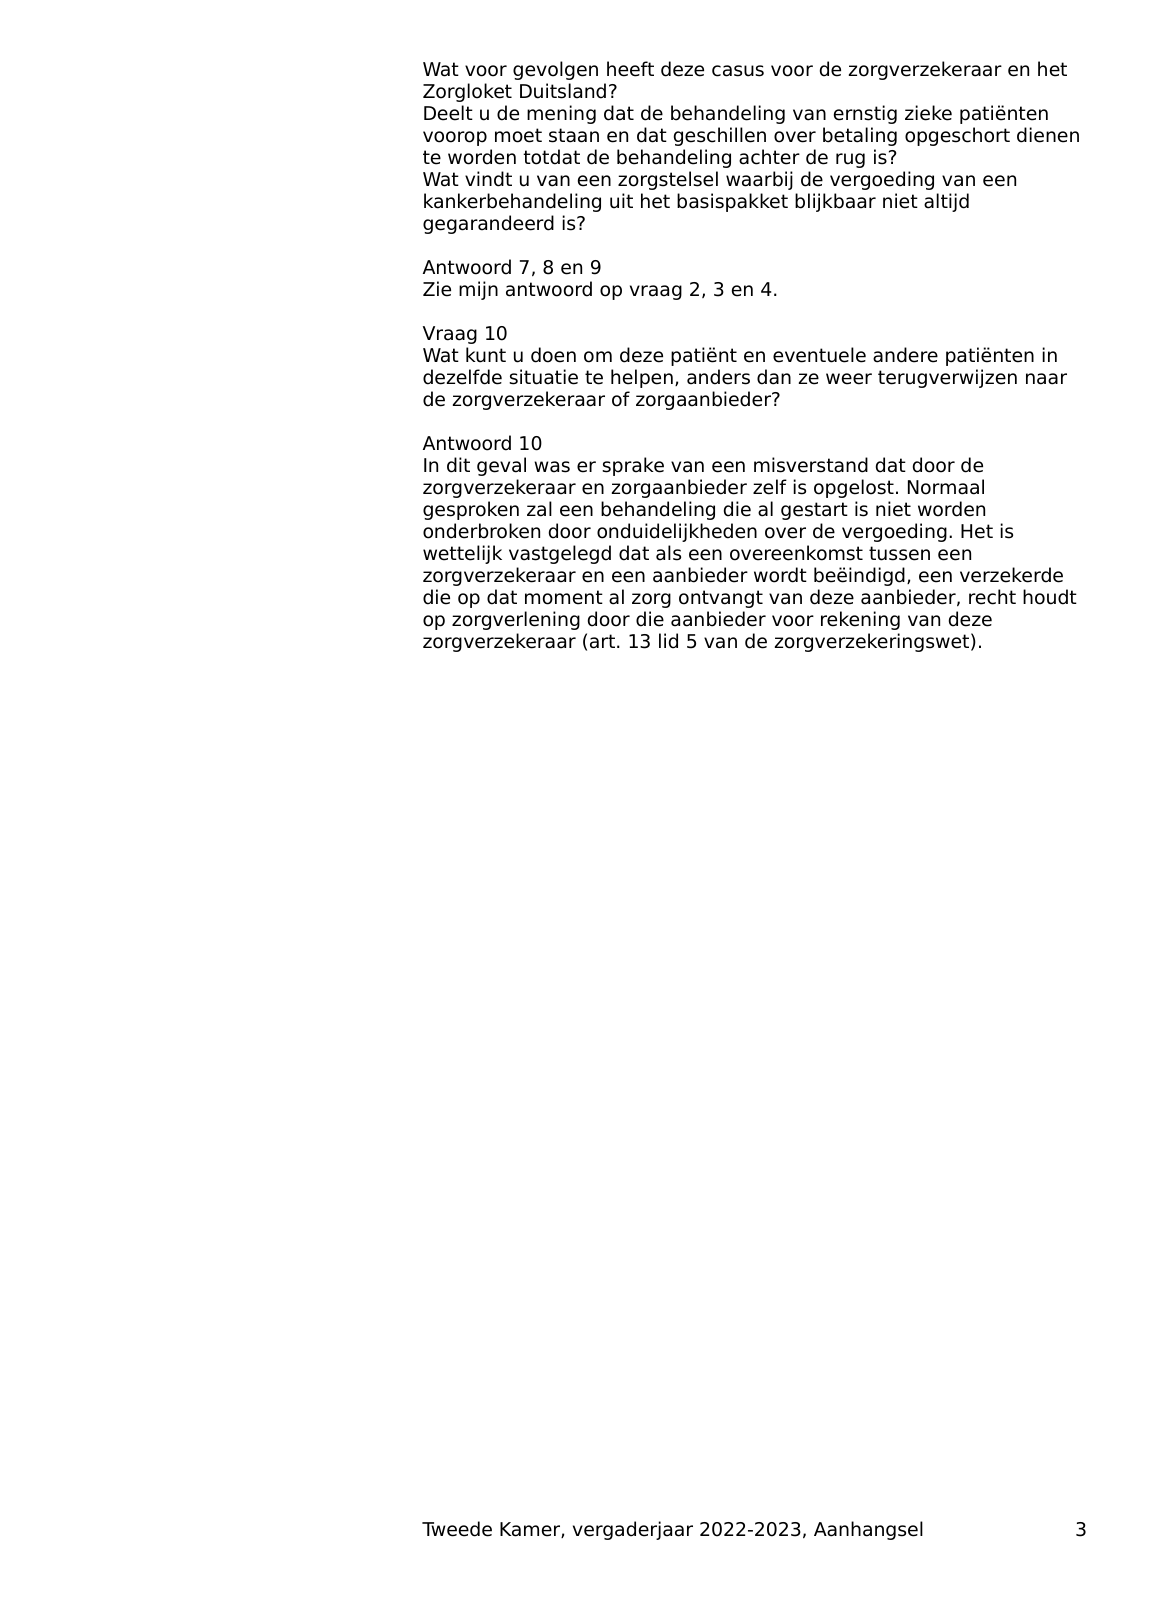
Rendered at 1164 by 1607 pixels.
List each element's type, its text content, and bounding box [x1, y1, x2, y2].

text Antwoord 10 [422, 433, 1087, 455]
text Deelt u de mening dat de behandeling van ernstig zieke patiënten voorop moet staan en dat geschillen over betaling opgeschort dienen te worden totdat de behandeling achter de rug is? [422, 103, 1087, 169]
text In dit geval was er sprake van een misverstand dat door de zorgverzekeraar en zorgaanbieder zelf is opgelost. Normaal gesproken zal een behandeling die al gestart is niet worden onderbroken door onduidelijkheden over de vergoeding. Het is wettelijk vastgelegd dat als een overeenkomst tussen een zorgverzekeraar en een aanbieder wordt beëindigd, een verzekerde die op dat moment al zorg ontvangt van deze aanbieder, recht houdt op zorgverlening door die aanbieder voor rekening van deze zorgverzekeraar (art. 13 lid 5 van de zorgverzekeringswet). [422, 455, 1087, 653]
text Zie mijn antwoord op vraag 2, 3 en 4. [422, 279, 1087, 301]
text Wat kunt u doen om deze patiënt en eventuele andere patiënten in dezelfde situatie te helpen, anders dan ze weer terugverwijzen naar de zorgverzekeraar of zorgaanbieder? [422, 345, 1087, 411]
text Antwoord 7, 8 en 9 [422, 257, 1087, 279]
text Vraag 10 [422, 323, 1087, 345]
text Wat vindt u van een zorgstelsel waarbij de vergoeding van een kankerbehandeling uit het basispakket blijkbaar niet altijd gegarandeerd is? [422, 169, 1087, 235]
text Wat voor gevolgen heeft deze casus voor de zorgverzekeraar en het Zorgloket Duitsland? [422, 59, 1087, 103]
